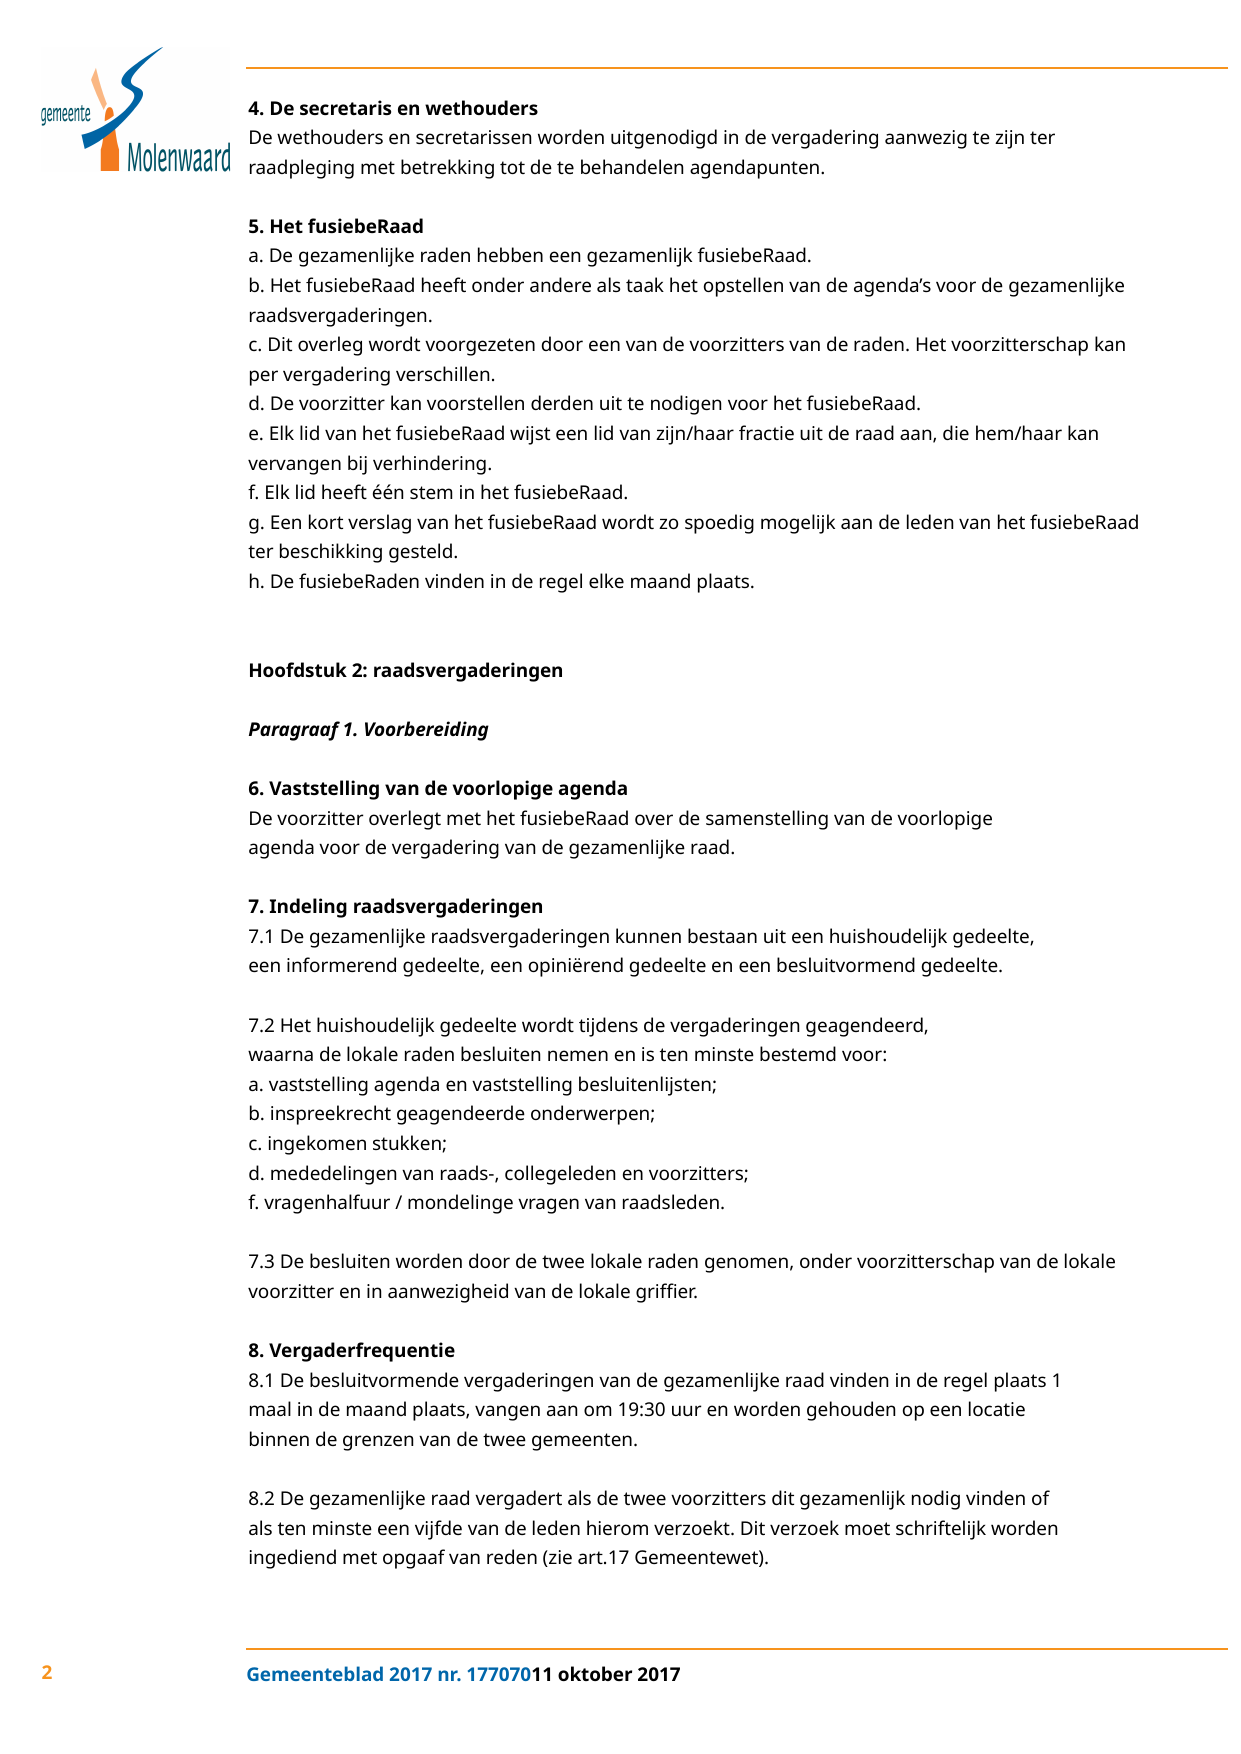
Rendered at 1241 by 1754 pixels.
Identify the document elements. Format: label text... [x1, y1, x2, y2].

text een informerend gedeelte, een opiniërend gedeelte en een besluitvormend gedeelte. [248, 953, 1152, 978]
text a. vaststelling agenda en vaststelling besluitenlijsten; [248, 1071, 1152, 1097]
text 5. Het fusiebeRaad [248, 213, 1152, 239]
text b. Het fusiebeRaad heeft onder andere als taak het opstellen van de agenda’s voor de gezamenlijke raadsvergaderingen. [248, 272, 1152, 328]
picture [41, 47, 231, 172]
text agenda voor de vergadering van de gezamenlijke raad. [248, 834, 1152, 860]
text c. ingekomen stukken; [248, 1130, 1152, 1156]
text waarna de lokale raden besluiten nemen en is ten minste bestemd voor: [248, 1041, 1152, 1067]
text De voorzitter overlegt met het fusiebeRaad over de samenstelling van de voorlopige [248, 805, 1152, 831]
text 6. Vaststelling van de voorlopige agenda [248, 775, 1152, 801]
text d. De voorzitter kan voorstellen derden uit te nodigen voor het fusiebeRaad. [248, 391, 1152, 416]
text h. De fusiebeRaden vinden in de regel elke maand plaats. [248, 568, 1152, 594]
text maal in de maand plaats, vangen aan om 19:30 uur en worden gehouden op een locatie [248, 1396, 1152, 1422]
text 4. De secretaris en wethouders [248, 95, 1152, 121]
text 8.2 De gezamenlijke raad vergadert als de twee voorzitters dit gezamenlijk nodig vinden of [248, 1485, 1152, 1511]
text e. Elk lid van het fusiebeRaad wijst een lid van zijn/haar fractie uit de raad aan, die hem/haar kan vervangen bij verhindering. [248, 420, 1152, 476]
text c. Dit overleg wordt voorgezeten door een van de voorzitters van de raden. Het voorzitterschap kan per vergadering verschillen. [248, 331, 1152, 387]
text Paragraaf 1. Voorbereiding [248, 716, 1152, 742]
text 7. Indeling raadsvergaderingen [248, 893, 1152, 919]
text f. Elk lid heeft één stem in het fusiebeRaad. [248, 479, 1152, 505]
text binnen de grenzen van de twee gemeenten. [248, 1426, 1152, 1452]
text als ten minste een vijfde van de leden hierom verzoekt. Dit verzoek moet schriftelijk worden ingediend met opgaaf van reden (zie art.17 Gemeentewet). [248, 1515, 1152, 1570]
text 7.2 Het huishoudelijk gedeelte wordt tijdens de vergaderingen geagendeerd, [248, 1012, 1152, 1038]
text 7.1 De gezamenlijke raadsvergaderingen kunnen bestaan uit een huishoudelijk gedeelte, [248, 923, 1152, 949]
text Hoofdstuk 2: raadsvergaderingen [248, 657, 1152, 683]
text 7.3 De besluiten worden door de twee lokale raden genomen, onder voorzitterschap van de lokale voorzitter en in aanwezigheid van de lokale griffier. [248, 1248, 1152, 1304]
text 8. Vergaderfrequentie [248, 1337, 1152, 1363]
text g. Een kort verslag van het fusiebeRaad wordt zo spoedig mogelijk aan de leden van het fusiebeRaad ter beschikking gesteld. [248, 509, 1152, 564]
text f. vragenhalfuur / mondelinge vragen van raadsleden. [248, 1189, 1152, 1215]
text a. De gezamenlijke raden hebben een gezamenlijk fusiebeRaad. [248, 243, 1152, 268]
text d. mededelingen van raads-, collegeleden en voorzitters; [248, 1160, 1152, 1186]
text 8.1 De besluitvormende vergaderingen van de gezamenlijke raad vinden in de regel plaats 1 [248, 1367, 1152, 1393]
text b. inspreekrecht geagendeerde onderwerpen; [248, 1101, 1152, 1126]
text De wethouders en secretarissen worden uitgenodigd in de vergadering aanwezig te zijn ter raadpleging met betrekking tot de te behandelen agendapunten. [248, 124, 1152, 180]
